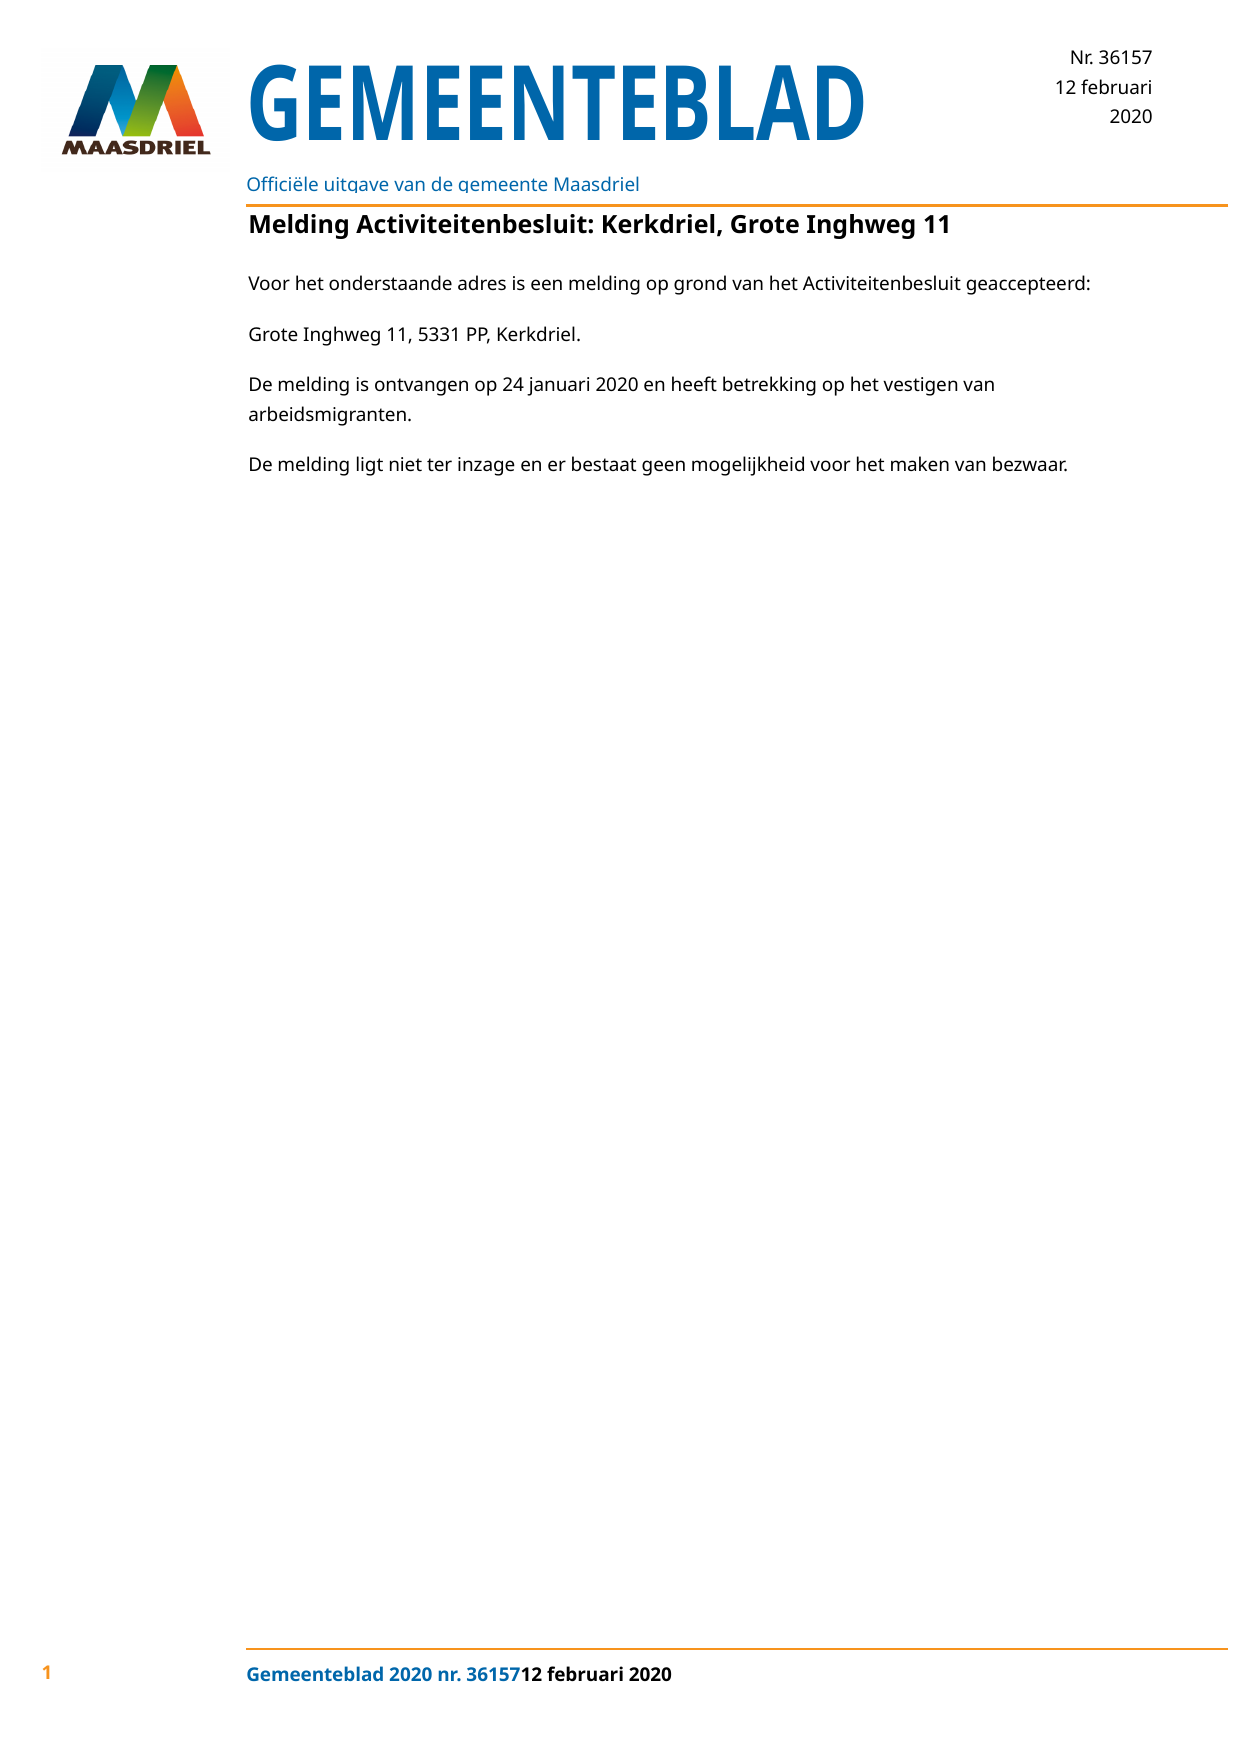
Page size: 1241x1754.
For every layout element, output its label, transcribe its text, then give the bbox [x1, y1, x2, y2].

picture [41, 47, 231, 172]
text Melding Activiteitenbesluit: Kerkdriel, Grote Inghweg 11 [248, 207, 1152, 241]
text Voor het onderstaande adres is een melding op grond van het Activiteitenbesluit geaccepteerd: [248, 270, 1152, 296]
text De melding is ontvangen op 24 januari 2020 en heeft betrekking op het vestigen van arbeidsmigranten. [248, 371, 1152, 426]
text De melding ligt niet ter inzage en er bestaat geen mogelijkheid voor het maken van bezwaar. [248, 451, 1152, 477]
text Grote Inghweg 11, 5331 PP, Kerkdriel. [248, 321, 1152, 346]
